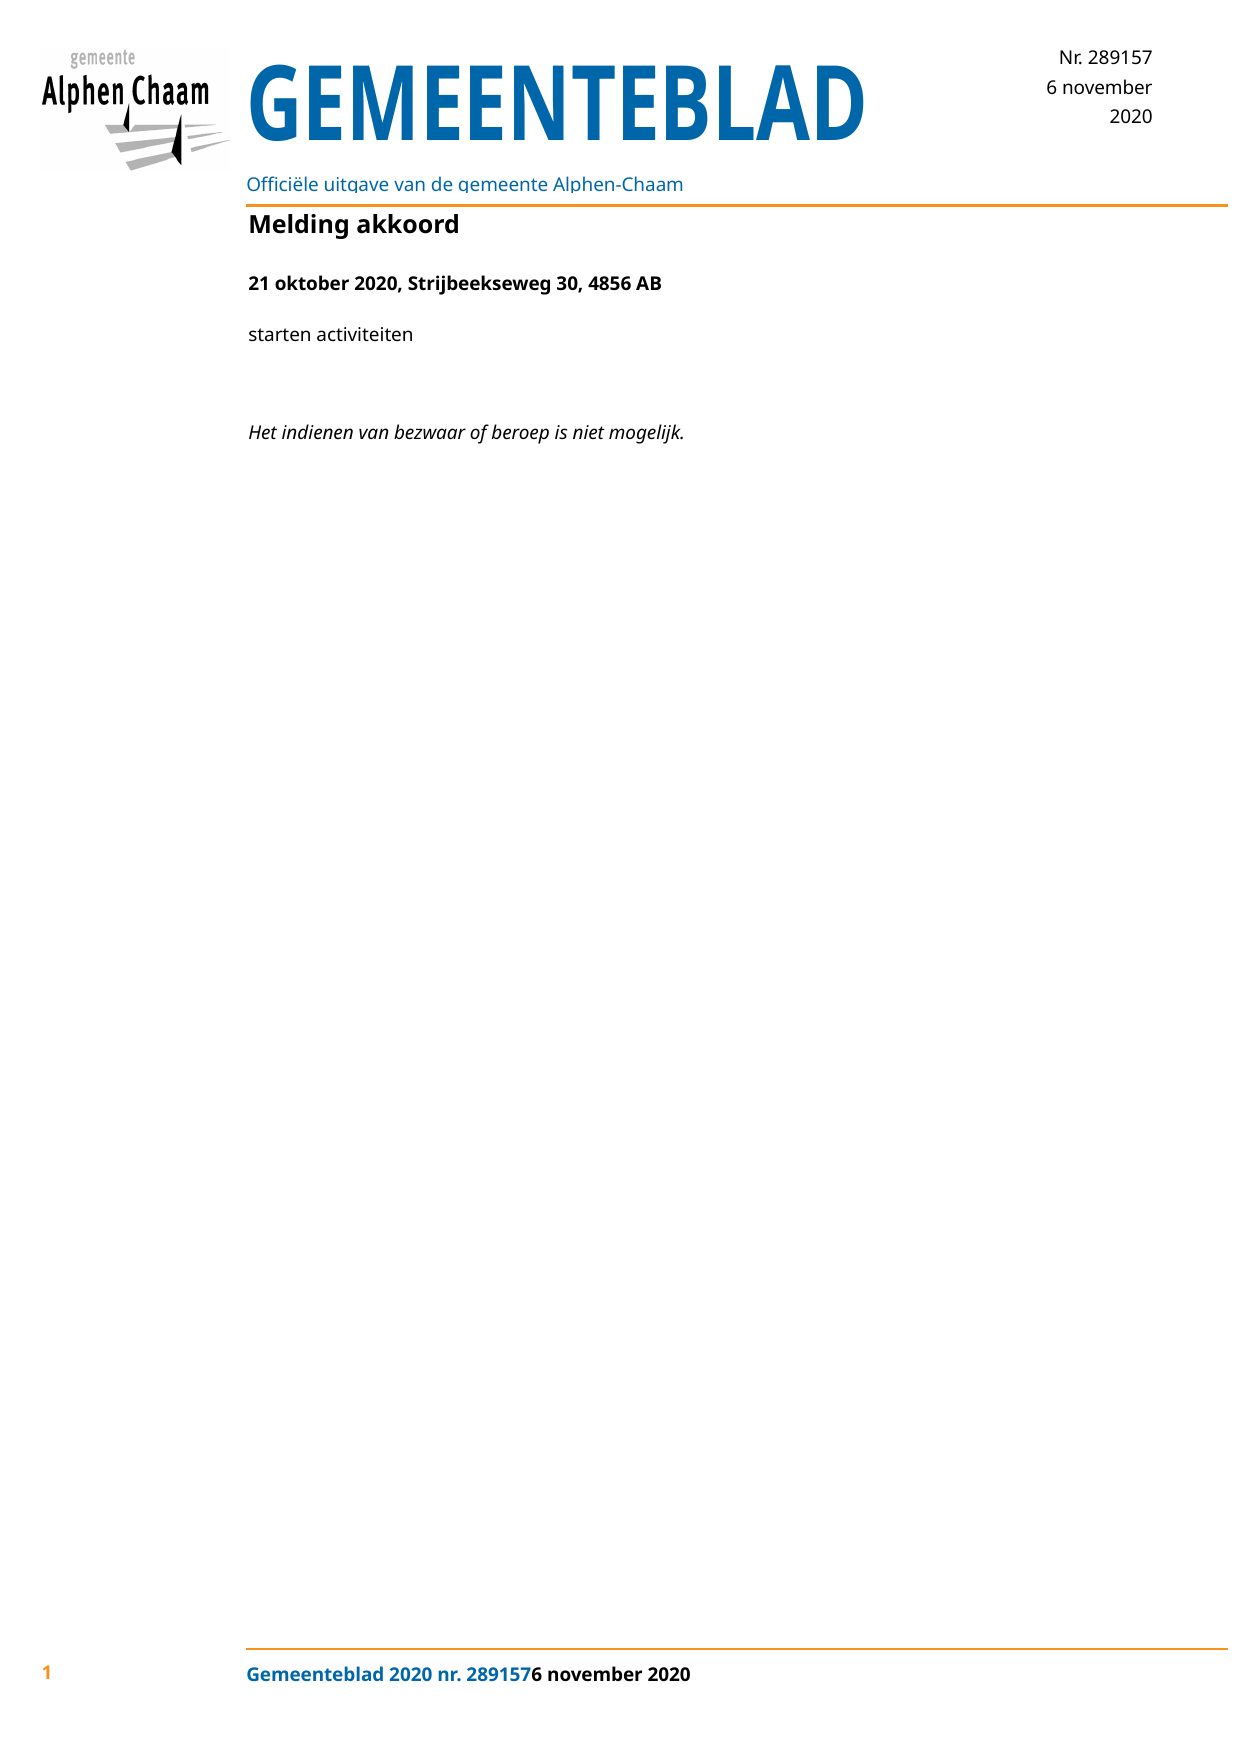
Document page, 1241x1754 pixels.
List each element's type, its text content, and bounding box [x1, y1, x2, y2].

picture [41, 47, 231, 172]
text Melding akkoord [248, 207, 1152, 241]
text 21 oktober 2020, Strijbeekseweg 30, 4856 AB [248, 270, 1152, 296]
text starten activiteiten [248, 321, 1152, 346]
text Het indienen van bezwaar of beroep is niet mogelijk. [248, 419, 1152, 445]
